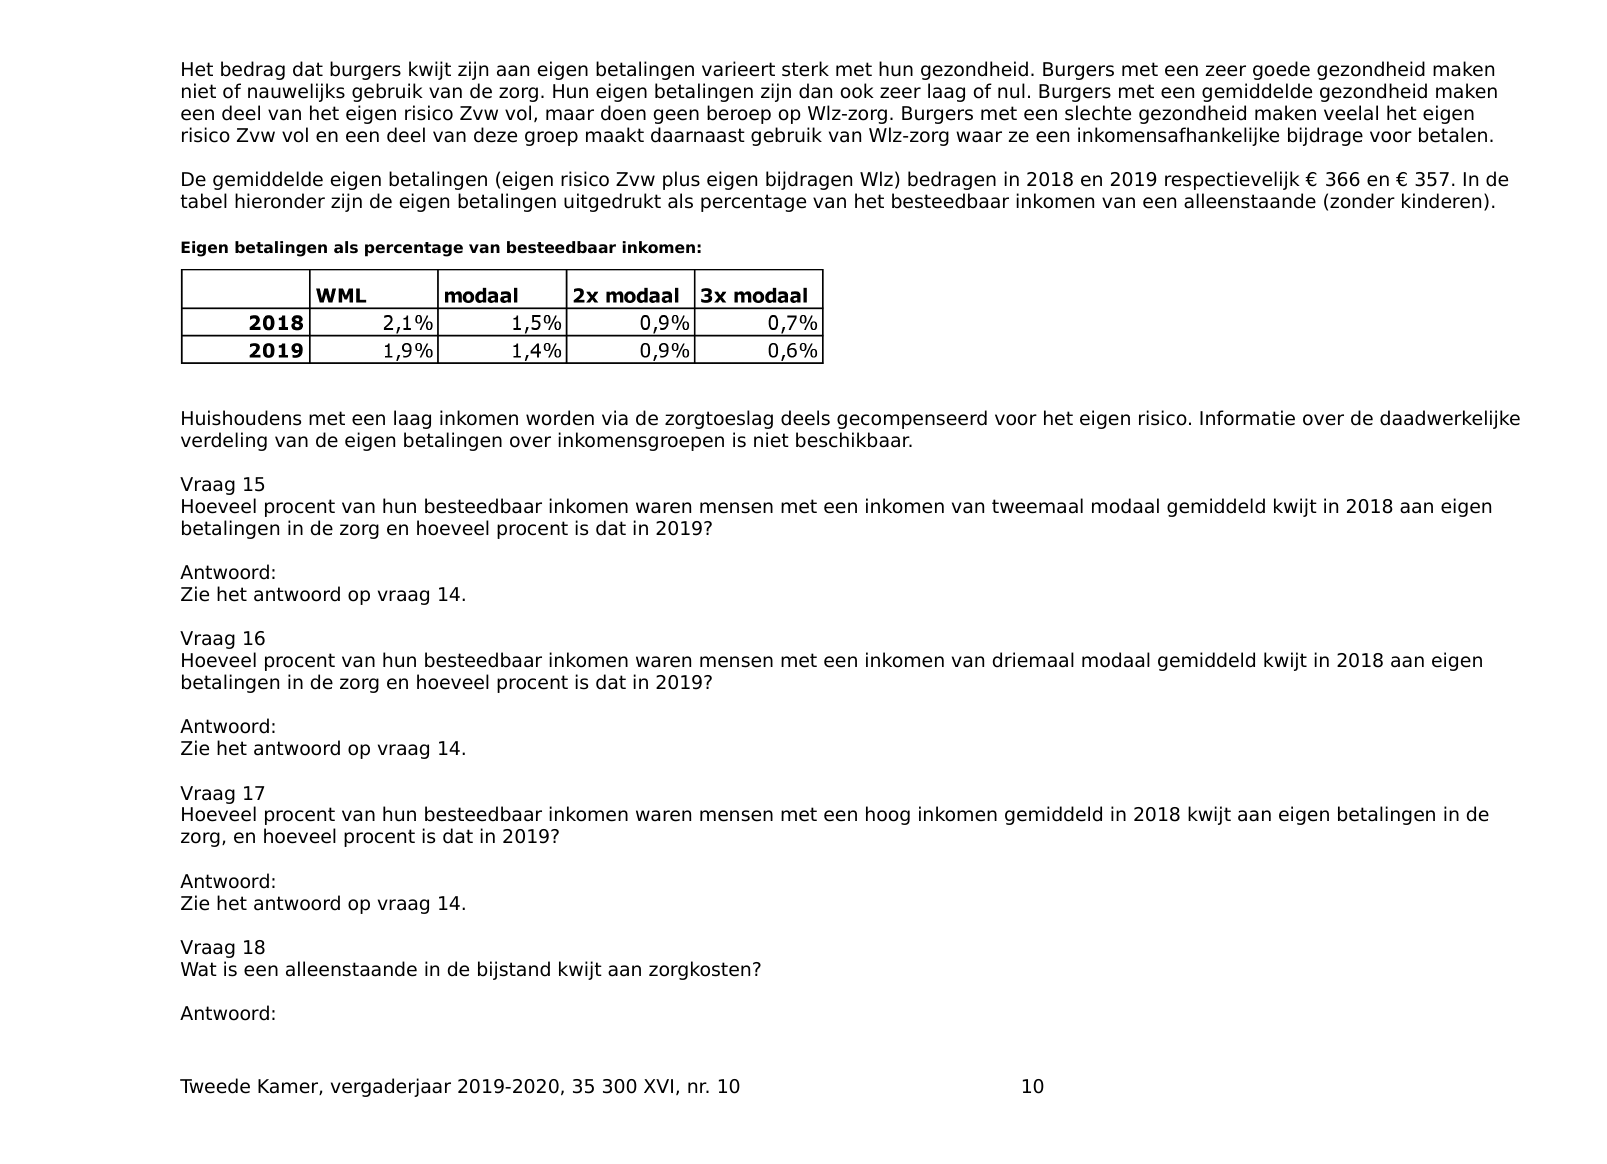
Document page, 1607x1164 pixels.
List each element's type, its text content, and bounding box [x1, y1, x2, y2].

text Zie het antwoord op vraag 14. [180, 584, 1529, 606]
text Zie het antwoord op vraag 14. [180, 892, 1529, 914]
text Antwoord: [180, 562, 1529, 584]
text Hoeveel procent van hun besteedbaar inkomen waren mensen met een inkomen van tweemaal modaal gemiddeld kwijt in 2018 aan eigen betalingen in de zorg en hoeveel procent is dat in 2019? [180, 496, 1529, 540]
text Huishoudens met een laag inkomen worden via de zorgtoeslag deels gecompenseerd voor het eigen risico. Informatie over de daadwerkelijke verdeling van de eigen betalingen over inkomensgroepen is niet beschikbaar. [180, 408, 1529, 452]
text Antwoord: [180, 716, 1529, 738]
text Vraag 17 [180, 782, 1529, 804]
text Zie het antwoord op vraag 14. [180, 738, 1529, 760]
text Vraag 15 [180, 474, 1529, 496]
text Antwoord: [180, 1003, 1529, 1025]
text Eigen betalingen als percentage van besteedbaar inkomen: [180, 239, 824, 257]
text Vraag 18 [180, 937, 1529, 959]
text Hoeveel procent van hun besteedbaar inkomen waren mensen met een hoog inkomen gemiddeld in 2018 kwijt aan eigen betalingen in de zorg, en hoeveel procent is dat in 2019? [180, 804, 1529, 848]
text De gemiddelde eigen betalingen (eigen risico Zvw plus eigen bijdragen Wlz) bedragen in 2018 en 2019 respectievelijk € 366 en € 357. In de tabel hieronder zijn de eigen betalingen uitgedrukt als percentage van het besteedbaar inkomen van een alleenstaande (zonder kinderen). [180, 169, 1529, 213]
text Het bedrag dat burgers kwijt zijn aan eigen betalingen varieert sterk met hun gezondheid. Burgers met een zeer goede gezondheid maken niet of nauwelijks gebruik van de zorg. Hun eigen betalingen zijn dan ook zeer laag of nul. Burgers met een gemiddelde gezondheid maken een deel van het eigen risico Zvw vol, maar doen geen beroep op Wlz-zorg. Burgers met een slechte gezondheid maken veelal het eigen risico Zvw vol en een deel van deze groep maakt daarnaast gebruik van Wlz-zorg waar ze een inkomensafhankelijke bijdrage voor betalen. [180, 59, 1529, 147]
text Hoeveel procent van hun besteedbaar inkomen waren mensen met een inkomen van driemaal modaal gemiddeld kwijt in 2018 aan eigen betalingen in de zorg en hoeveel procent is dat in 2019? [180, 650, 1529, 694]
text Wat is een alleenstaande in de bijstand kwijt aan zorgkosten? [180, 959, 1529, 981]
picture [180, 269, 824, 364]
text Vraag 16 [180, 628, 1529, 650]
text Antwoord: [180, 871, 1529, 892]
